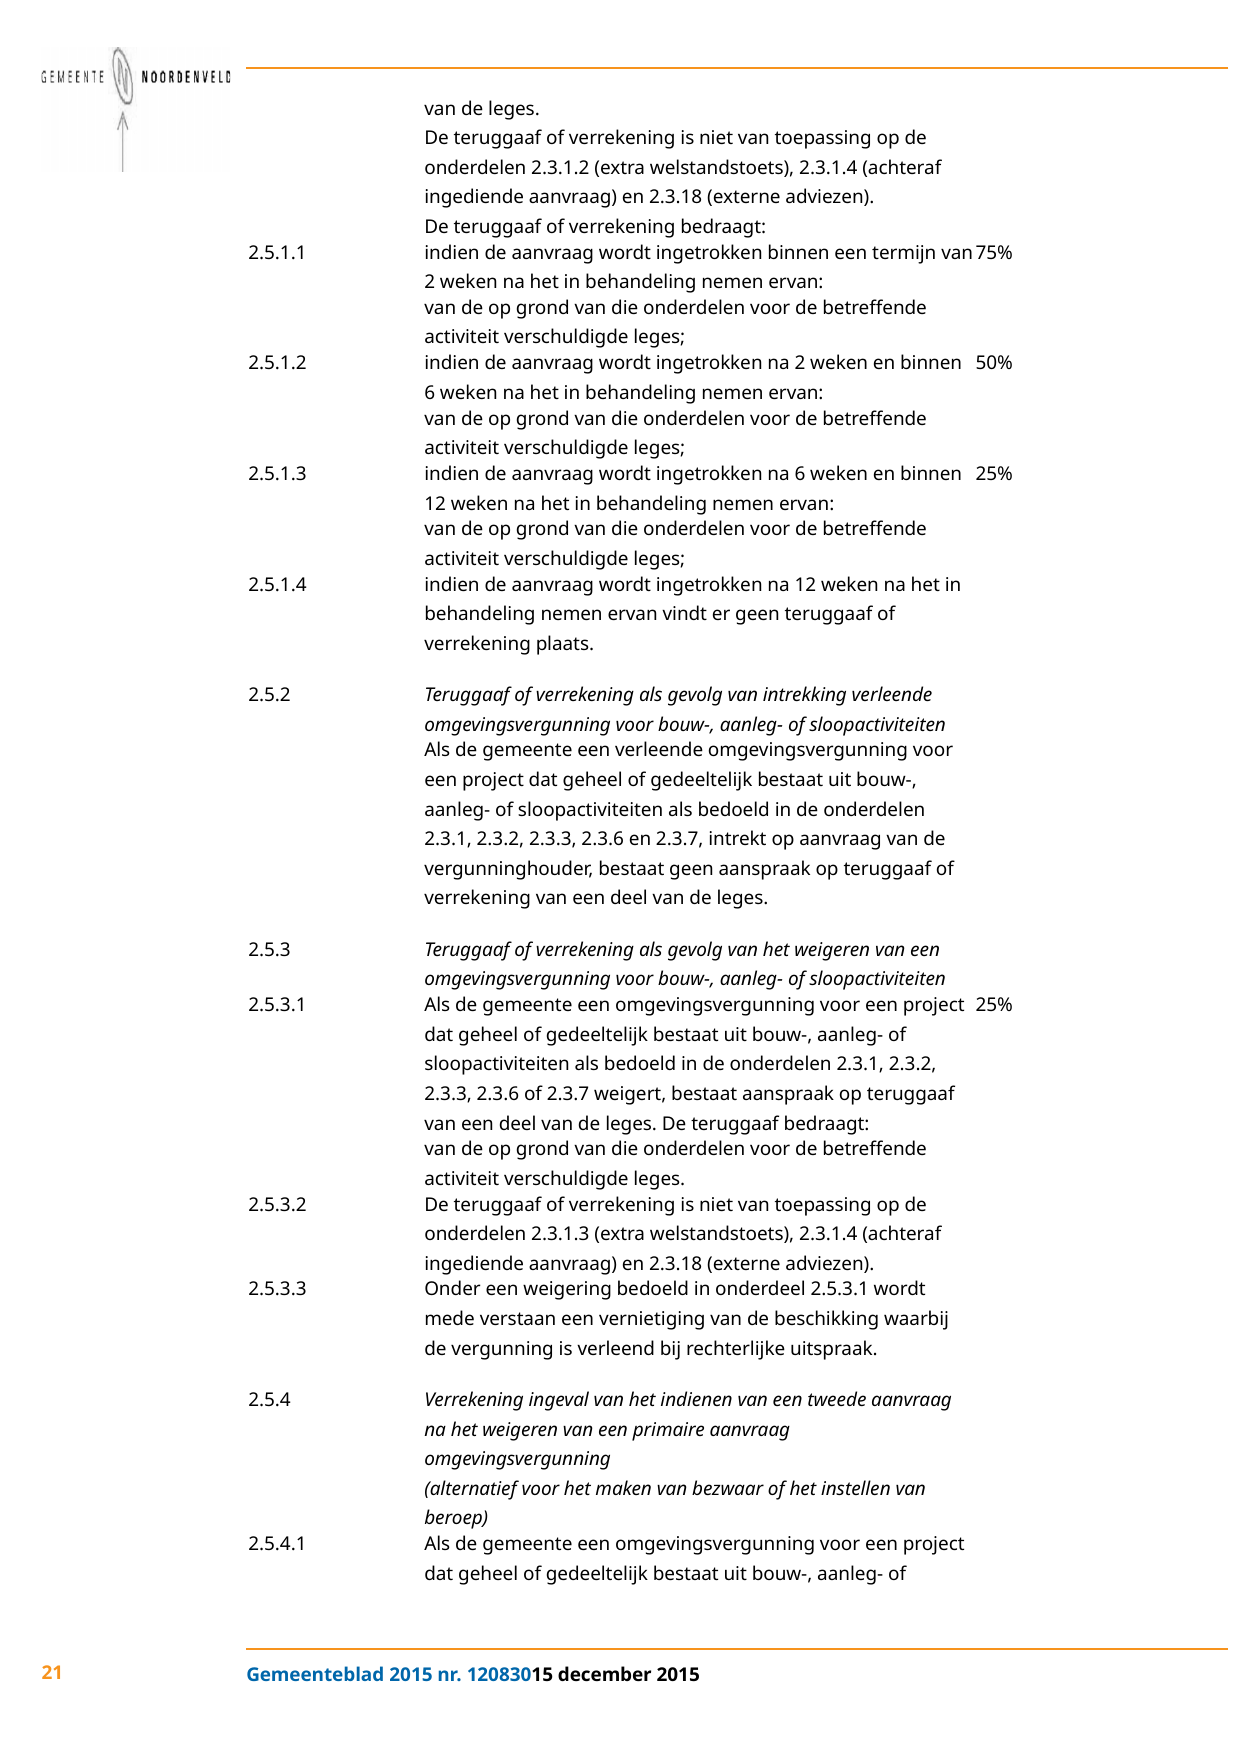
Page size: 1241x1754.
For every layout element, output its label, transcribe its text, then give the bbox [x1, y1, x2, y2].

table_cell 2.5.4 [248, 1386, 424, 1530]
table_cell [248, 515, 424, 571]
table_cell Verrekening ingeval van het indienen van een tweede aanvraag na het weigeren van een primaire aanvraag omgevingsvergunning (alternatief voor het maken van bezwaar of het instellen van beroep) [424, 1386, 975, 1530]
table_cell [424, 656, 975, 681]
table_cell [975, 515, 1152, 571]
table_cell [975, 95, 1152, 239]
table_cell van de op grond van die onderdelen voor de betreffende activiteit verschuldigde leges; [424, 515, 975, 571]
table_cell indien de aanvraag wordt ingetrokken na 12 weken na het in behandeling nemen ervan vindt er geen teruggaaf of verrekening plaats. [424, 571, 975, 656]
table_cell [975, 1191, 1152, 1276]
table_cell [248, 656, 424, 681]
table_cell [248, 95, 424, 239]
table_cell [975, 737, 1152, 910]
table_cell Als de gemeente een omgevingsvergunning voor een project dat geheel of gedeeltelijk bestaat uit bouw-, aanleg- of [424, 1530, 975, 1586]
table_cell van de op grond van die onderdelen voor de betreffende activiteit verschuldigde leges. [424, 1135, 975, 1191]
table_cell [248, 294, 424, 349]
table_cell 2.5.1.2 [248, 350, 424, 405]
table_cell [424, 910, 975, 936]
table_cell [248, 1361, 424, 1386]
table_cell [975, 910, 1152, 936]
table_cell [975, 571, 1152, 656]
table_cell [975, 936, 1152, 991]
table_cell Als de gemeente een verleende omgevingsvergunning voor een project dat geheel of gedeeltelijk bestaat uit bouw-, aanleg- of sloopactiviteiten als bedoeld in de onderdelen 2.3.1, 2.3.2, 2.3.3, 2.3.6 en 2.3.7, intrekt op aanvraag van de vergunninghouder, bestaat geen aanspraak op teruggaaf of verrekening van een deel van de leges. [424, 737, 975, 910]
table_cell 50% [975, 350, 1152, 405]
table_cell indien de aanvraag wordt ingetrokken binnen een termijn van 2 weken na het in behandeling nemen ervan: [424, 239, 975, 294]
table_cell 2.5.3.2 [248, 1191, 424, 1276]
table_cell Teruggaaf of verrekening als gevolg van het weigeren van een omgevingsvergunning voor bouw-, aanleg- of sloopactiviteiten [424, 936, 975, 991]
table_cell 2.5.4.1 [248, 1530, 424, 1586]
table_cell Teruggaaf of verrekening als gevolg van intrekking verleende omgevingsvergunning voor bouw-, aanleg- of sloopactiviteiten [424, 681, 975, 737]
table_cell [975, 681, 1152, 737]
table_cell 75% [975, 239, 1152, 294]
picture [41, 47, 231, 172]
table_cell 25% [975, 460, 1152, 515]
table_cell 2.5.3 [248, 936, 424, 991]
table_cell [975, 1361, 1152, 1386]
table_cell van de leges. De teruggaaf of verrekening is niet van toepassing op de onderdelen 2.3.1.2 (extra welstandstoets), 2.3.1.4 (achteraf ingediende aanvraag) en 2.3.18 (externe adviezen). De teruggaaf of verrekening bedraagt: [424, 95, 975, 239]
table_cell [248, 910, 424, 936]
table_cell [424, 1361, 975, 1386]
table_cell 2.5.3.1 [248, 991, 424, 1135]
table_cell Als de gemeente een omgevingsvergunning voor een project dat geheel of gedeeltelijk bestaat uit bouw-, aanleg- of sloopactiviteiten als bedoeld in de onderdelen 2.3.1, 2.3.2, 2.3.3, 2.3.6 of 2.3.7 weigert, bestaat aanspraak op teruggaaf van een deel van de leges. De teruggaaf bedraagt: [424, 991, 975, 1135]
table_cell [975, 1530, 1152, 1586]
table_cell 2.5.3.3 [248, 1276, 424, 1361]
table_cell [248, 405, 424, 460]
table_cell [248, 1135, 424, 1191]
table_cell 2.5.1.1 [248, 239, 424, 294]
table_cell [975, 1386, 1152, 1530]
table_cell [248, 737, 424, 910]
table_cell indien de aanvraag wordt ingetrokken na 2 weken en binnen 6 weken na het in behandeling nemen ervan: [424, 350, 975, 405]
table_cell [975, 294, 1152, 349]
table_cell 2.5.2 [248, 681, 424, 737]
table_cell [975, 1135, 1152, 1191]
table_cell 2.5.1.4 [248, 571, 424, 656]
table_cell [975, 656, 1152, 681]
table_cell 25% [975, 991, 1152, 1135]
table_cell Onder een weigering bedoeld in onderdeel 2.5.3.1 wordt mede verstaan een vernietiging van de beschikking waarbij de vergunning is verleend bij rechterlijke uitspraak. [424, 1276, 975, 1361]
table_cell indien de aanvraag wordt ingetrokken na 6 weken en binnen 12 weken na het in behandeling nemen ervan: [424, 460, 975, 515]
table_cell [975, 405, 1152, 460]
table_cell 2.5.1.3 [248, 460, 424, 515]
table_cell De teruggaaf of verrekening is niet van toepassing op de onderdelen 2.3.1.3 (extra welstandstoets), 2.3.1.4 (achteraf ingediende aanvraag) en 2.3.18 (externe adviezen). [424, 1191, 975, 1276]
table_cell van de op grond van die onderdelen voor de betreffende activiteit verschuldigde leges; [424, 294, 975, 349]
table_cell van de op grond van die onderdelen voor de betreffende activiteit verschuldigde leges; [424, 405, 975, 460]
table_cell [975, 1276, 1152, 1361]
